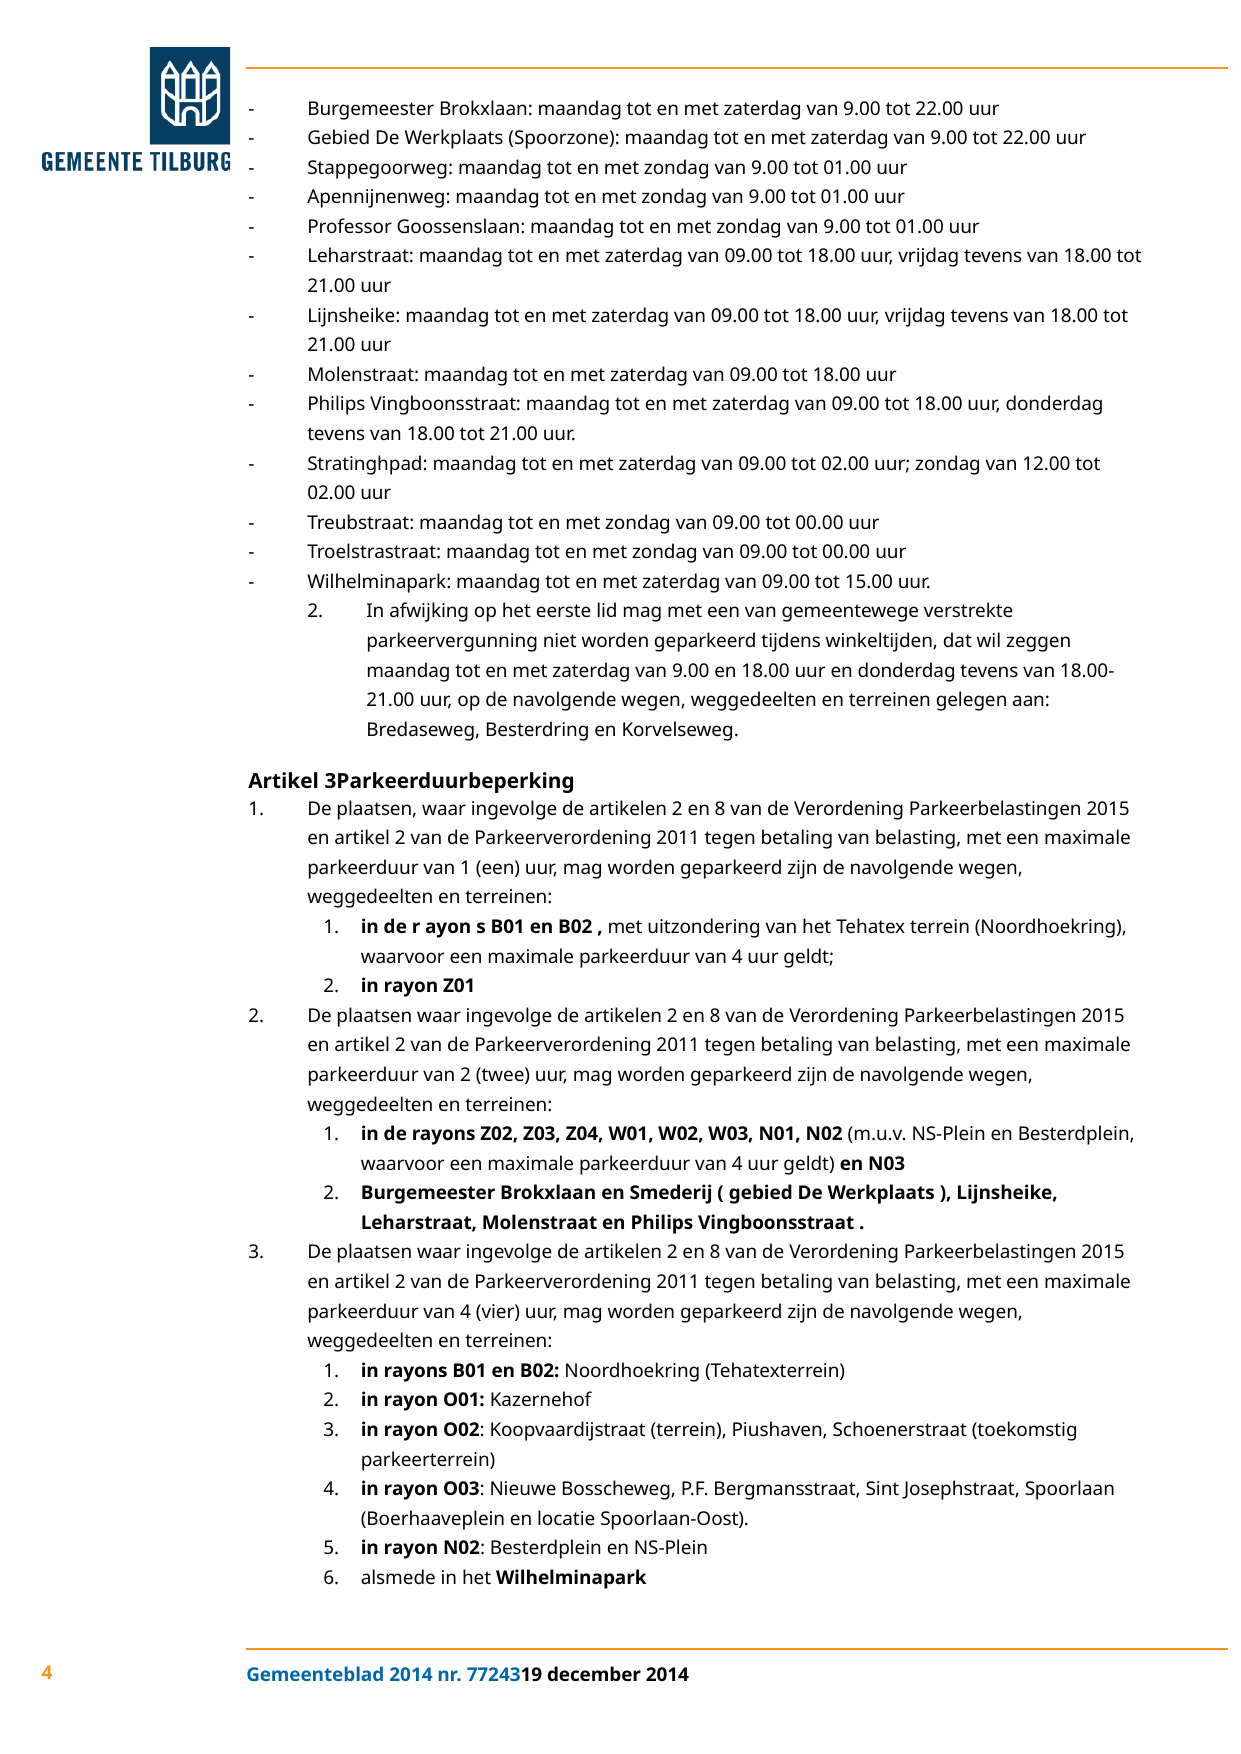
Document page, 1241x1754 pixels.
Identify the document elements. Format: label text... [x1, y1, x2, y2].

list in de r ayon s B01 en B02 , met uitzondering van het Tehatex terrein (Noordhoekring), waarvoor een maximale parkeerduur van 4 uur geldt; [323, 913, 1152, 968]
list In afwijking op het eerste lid mag met een van gemeentewege verstrekte parkeervergunning niet worden geparkeerd tijdens winkeltijden, dat wil zeggen maandag tot en met zaterdag van 9.00 en 18.00 uur en donderdag tevens van 18.00-21.00 uur, op de navolgende wegen, weggedeelten en terreinen gelegen aan: Bredaseweg, Besterdring en Korvelseweg. [307, 598, 1152, 742]
list in rayon O01: Kazernehof [323, 1387, 1152, 1412]
list in de rayons Z02, Z03, Z04, W01, W02, W03, N01, N02 (m.u.v. NS-Plein en Besterdplein, waarvoor een maximale parkeerduur van 4 uur geldt) en N03 [323, 1120, 1152, 1176]
list in rayon N02: Besterdplein en NS-Plein [323, 1534, 1152, 1560]
list Philips Vingboonsstraat: maandag tot en met zaterdag van 09.00 tot 18.00 uur, donderdag tevens van 18.00 tot 21.00 uur. [248, 391, 1152, 446]
list Burgemeester Brokxlaan: maandag tot en met zaterdag van 9.00 tot 22.00 uur [248, 95, 1152, 121]
list Leharstraat: maandag tot en met zaterdag van 09.00 tot 18.00 uur, vrijdag tevens van 18.00 tot 21.00 uur [248, 243, 1152, 298]
list in rayon Z01 [323, 972, 1152, 998]
list Stratinghpad: maandag tot en met zaterdag van 09.00 tot 02.00 uur; zondag van 12.00 tot 02.00 uur [248, 450, 1152, 505]
text Artikel 3Parkeerduurbeperking [248, 766, 1152, 795]
list Professor Goossenslaan: maandag tot en met zondag van 9.00 tot 01.00 uur [248, 213, 1152, 239]
list Stappegoorweg: maandag tot en met zondag van 9.00 tot 01.00 uur [248, 154, 1152, 180]
list De plaatsen waar ingevolge de artikelen 2 en 8 van de Verordening Parkeerbelastingen 2015 en artikel 2 van de Parkeerverordening 2011 tegen betaling van belasting, met een maximale parkeerduur van 4 (vier) uur, mag worden geparkeerd zijn de navolgende wegen, weggedeelten en terreinen: [248, 1239, 1152, 1353]
list Apennijnenweg: maandag tot en met zondag van 9.00 tot 01.00 uur [248, 183, 1152, 209]
list Burgemeester Brokxlaan en Smederij ( gebied De Werkplaats ), Lijnsheike, Leharstraat, Molenstraat en Philips Vingboonsstraat . [323, 1179, 1152, 1235]
list Molenstraat: maandag tot en met zaterdag van 09.00 tot 18.00 uur [248, 361, 1152, 387]
picture [41, 47, 231, 172]
list in rayon O02: Koopvaardijstraat (terrein), Piushaven, Schoenerstraat (toekomstig parkeerterrein) [323, 1416, 1152, 1471]
list alsmede in het Wilhelminapark [323, 1564, 1152, 1590]
list in rayons B01 en B02: Noordhoekring (Tehatexterrein) [323, 1357, 1152, 1383]
list Troelstrastraat: maandag tot en met zondag van 09.00 tot 00.00 uur [248, 538, 1152, 564]
list Lijnsheike: maandag tot en met zaterdag van 09.00 tot 18.00 uur, vrijdag tevens van 18.00 tot 21.00 uur [248, 302, 1152, 357]
list De plaatsen waar ingevolge de artikelen 2 en 8 van de Verordening Parkeerbelastingen 2015 en artikel 2 van de Parkeerverordening 2011 tegen betaling van belasting, met een maximale parkeerduur van 2 (twee) uur, mag worden geparkeerd zijn de navolgende wegen, weggedeelten en terreinen: [248, 1002, 1152, 1116]
list Wilhelminapark: maandag tot en met zaterdag van 09.00 tot 15.00 uur. [248, 568, 1152, 594]
list Gebied De Werkplaats (Spoorzone): maandag tot en met zaterdag van 9.00 tot 22.00 uur [248, 124, 1152, 150]
list De plaatsen, waar ingevolge de artikelen 2 en 8 van de Verordening Parkeerbelastingen 2015 en artikel 2 van de Parkeerverordening 2011 tegen betaling van belasting, met een maximale parkeerduur van 1 (een) uur, mag worden geparkeerd zijn de navolgende wegen, weggedeelten en terreinen: [248, 795, 1152, 909]
list Treubstraat: maandag tot en met zondag van 09.00 tot 00.00 uur [248, 509, 1152, 535]
list in rayon O03: Nieuwe Bosscheweg, P.F. Bergmansstraat, Sint Josephstraat, Spoorlaan (Boerhaaveplein en locatie Spoorlaan-Oost). [323, 1475, 1152, 1531]
